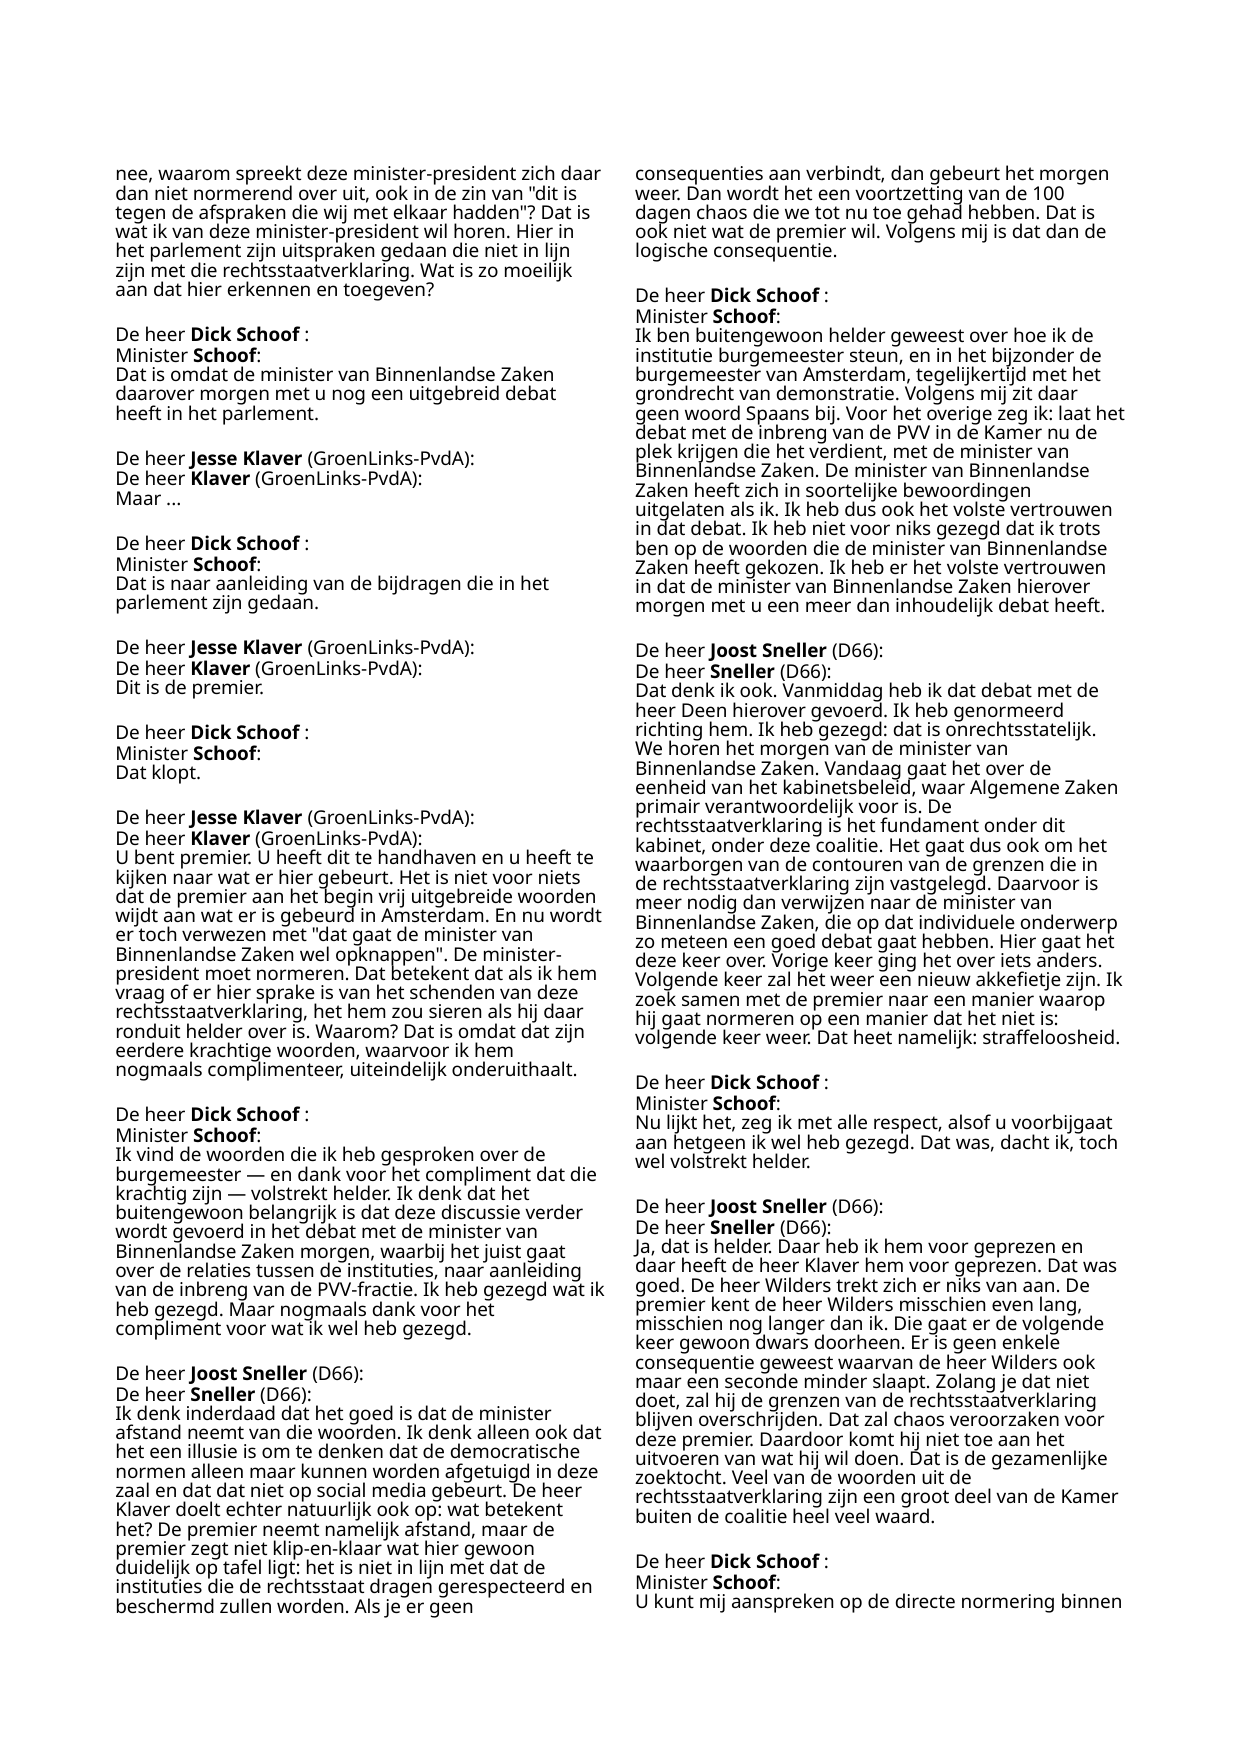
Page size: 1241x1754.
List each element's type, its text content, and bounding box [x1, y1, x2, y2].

text De heer Klaver (GroenLinks-PvdA): [115, 470, 605, 490]
text Minister Schoof: [115, 1127, 605, 1146]
text De heer Dick Schoof : [115, 719, 605, 745]
text De heer Dick Schoof : [115, 321, 605, 347]
text De heer Klaver (GroenLinks-PvdA): [115, 830, 605, 849]
text De heer Dick Schoof : [635, 1069, 1125, 1095]
text Maar ... [115, 490, 605, 509]
text Ik vind de woorden die ik heb gesproken over de burgemeester — en dank voor het compliment dat die krachtig zijn — volstrekt helder. Ik denk dat het buitengewoon belangrijk is dat deze discussie verder wordt gevoerd in het debat met de minister van Binnenlandse Zaken morgen, waarbij het juist gaat over de relaties tussen de instituties, naar aanleiding van de inbreng van de PVV-fractie. Ik heb gezegd wat ik heb gezegd. Maar nogmaals dank voor het compliment voor wat ik wel heb gezegd. [115, 1146, 605, 1339]
text nee, waarom spreekt deze minister-president zich daar dan niet normerend over uit, ook in de zin van "dit is tegen de afspraken die wij met elkaar hadden"? Dat is wat ik van deze minister-president wil horen. Hier in het parlement zijn uitspraken gedaan die niet in lijn zijn met die rechtsstaatverklaring. Wat is zo moeilijk aan dat hier erkennen en toegeven? [115, 165, 605, 300]
text De heer Jesse Klaver (GroenLinks-PvdA): [115, 445, 605, 470]
text De heer Dick Schoof : [635, 282, 1125, 308]
text Minister Schoof: [635, 308, 1125, 327]
text Nu lijkt het, zeg ik met alle respect, alsof u voorbijgaat aan hetgeen ik wel heb gezegd. Dat was, dacht ik, toch wel volstrekt helder. [635, 1114, 1125, 1172]
text U bent premier. U heeft dit te handhaven en u heeft te kijken naar wat er hier gebeurt. Het is niet voor niets dat de premier aan het begin vrij uitgebreide woorden wijdt aan wat er is gebeurd in Amsterdam. En nu wordt er toch verwezen met "dat gaat de minister van Binnenlandse Zaken wel opknappen". De minister-president moet normeren. Dat betekent dat als ik hem vraag of er hier sprake is van het schenden van deze rechtsstaatverklaring, het hem zou sieren als hij daar ronduit helder over is. Waarom? Dat is omdat dat zijn eerdere krachtige woorden, waarvoor ik hem nogmaals complimenteer, uiteindelijk onderuithaalt. [115, 849, 605, 1081]
text Ja, dat is helder. Daar heb ik hem voor geprezen en daar heeft de heer Klaver hem voor geprezen. Dat was goed. De heer Wilders trekt zich er niks van aan. De premier kent de heer Wilders misschien even lang, misschien nog langer dan ik. Die gaat er de volgende keer gewoon dwars doorheen. Er is geen enkele consequentie geweest waarvan de heer Wilders ook maar een seconde minder slaapt. Zolang je dat niet doet, zal hij de grenzen van de rechtsstaatverklaring blijven overschrijden. Dat zal chaos veroorzaken voor deze premier. Daardoor komt hij niet toe aan het uitvoeren van wat hij wil doen. Dat is de gezamenlijke zoektocht. Veel van de woorden uit de rechtsstaatverklaring zijn een groot deel van de Kamer buiten de coalitie heel veel waard. [635, 1238, 1125, 1527]
text De heer Joost Sneller (D66): [635, 637, 1125, 663]
text Ik ben buitengewoon helder geweest over hoe ik de institutie burgemeester steun, en in het bijzonder de burgemeester van Amsterdam, tegelijkertijd met het grondrecht van demonstratie. Volgens mij zit daar geen woord Spaans bij. Voor het overige zeg ik: laat het debat met de inbreng van de PVV in de Kamer nu de plek krijgen die het verdient, met de minister van Binnenlandse Zaken. De minister van Binnenlandse Zaken heeft zich in soortelijke bewoordingen uitgelaten als ik. Ik heb dus ook het volste vertrouwen in dat debat. Ik heb niet voor niks gezegd dat ik trots ben op de woorden die de minister van Binnenlandse Zaken heeft gekozen. Ik heb er het volste vertrouwen in dat de minister van Binnenlandse Zaken hierover morgen met u een meer dan inhoudelijk debat heeft. [635, 327, 1125, 617]
text U kunt mij aanspreken op de directe normering binnen [635, 1593, 1125, 1612]
text Minister Schoof: [115, 556, 605, 575]
text Dat is omdat de minister van Binnenlandse Zaken daarover morgen met u nog een uitgebreid debat heeft in het parlement. [115, 366, 605, 424]
text Dit is de premier. [115, 679, 605, 698]
text Ik denk inderdaad dat het goed is dat de minister afstand neemt van die woorden. Ik denk alleen ook dat het een illusie is om te denken dat de democratische normen alleen maar kunnen worden afgetuigd in deze zaal en dat dat niet op social media gebeurt. De heer Klaver doelt echter natuurlijk ook op: wat betekent het? De premier neemt namelijk afstand, maar de premier zegt niet klip-en-klaar wat hier gewoon duidelijk op tafel ligt: het is niet in lijn met dat de instituties die de rechtsstaat dragen gerespecteerd en beschermd zullen worden. Als je er geen [115, 1405, 605, 1617]
text De heer Dick Schoof : [115, 530, 605, 556]
text Dat is naar aanleiding van de bijdragen die in het parlement zijn gedaan. [115, 575, 605, 613]
text Minister Schoof: [635, 1095, 1125, 1114]
text De heer Joost Sneller (D66): [115, 1360, 605, 1386]
text De heer Joost Sneller (D66): [635, 1193, 1125, 1219]
text De heer Dick Schoof : [635, 1548, 1125, 1574]
text De heer Sneller (D66): [635, 663, 1125, 682]
text consequenties aan verbindt, dan gebeurt het morgen weer. Dan wordt het een voortzetting van de 100 dagen chaos die we tot nu toe gehad hebben. Dat is ook niet wat de premier wil. Volgens mij is dat dan de logische consequentie. [635, 165, 1125, 262]
text De heer Klaver (GroenLinks-PvdA): [115, 660, 605, 679]
text De heer Sneller (D66): [635, 1219, 1125, 1238]
text De heer Jesse Klaver (GroenLinks-PvdA): [115, 634, 605, 660]
text De heer Dick Schoof : [115, 1101, 605, 1127]
text De heer Jesse Klaver (GroenLinks-PvdA): [115, 804, 605, 830]
text Dat denk ik ook. Vanmiddag heb ik dat debat met de heer Deen hierover gevoerd. Ik heb genormeerd richting hem. Ik heb gezegd: dat is onrechtsstatelijk. We horen het morgen van de minister van Binnenlandse Zaken. Vandaag gaat het over de eenheid van het kabinetsbeleid, waar Algemene Zaken primair verantwoordelijk voor is. De rechtsstaatverklaring is het fundament onder dit kabinet, onder deze coalitie. Het gaat dus ook om het waarborgen van de contouren van de grenzen die in de rechtsstaatverklaring zijn vastgelegd. Daarvoor is meer nodig dan verwijzen naar de minister van Binnenlandse Zaken, die op dat individuele onderwerp zo meteen een goed debat gaat hebben. Hier gaat het deze keer over. Vorige keer ging het over iets anders. Volgende keer zal het weer een nieuw akkefietje zijn. Ik zoek samen met de premier naar een manier waarop hij gaat normeren op een manier dat het niet is: volgende keer weer. Dat heet namelijk: straffeloosheid. [635, 682, 1125, 1048]
text De heer Sneller (D66): [115, 1386, 605, 1405]
text Minister Schoof: [635, 1574, 1125, 1593]
text Dat klopt. [115, 764, 605, 783]
text Minister Schoof: [115, 745, 605, 764]
text Minister Schoof: [115, 347, 605, 366]
